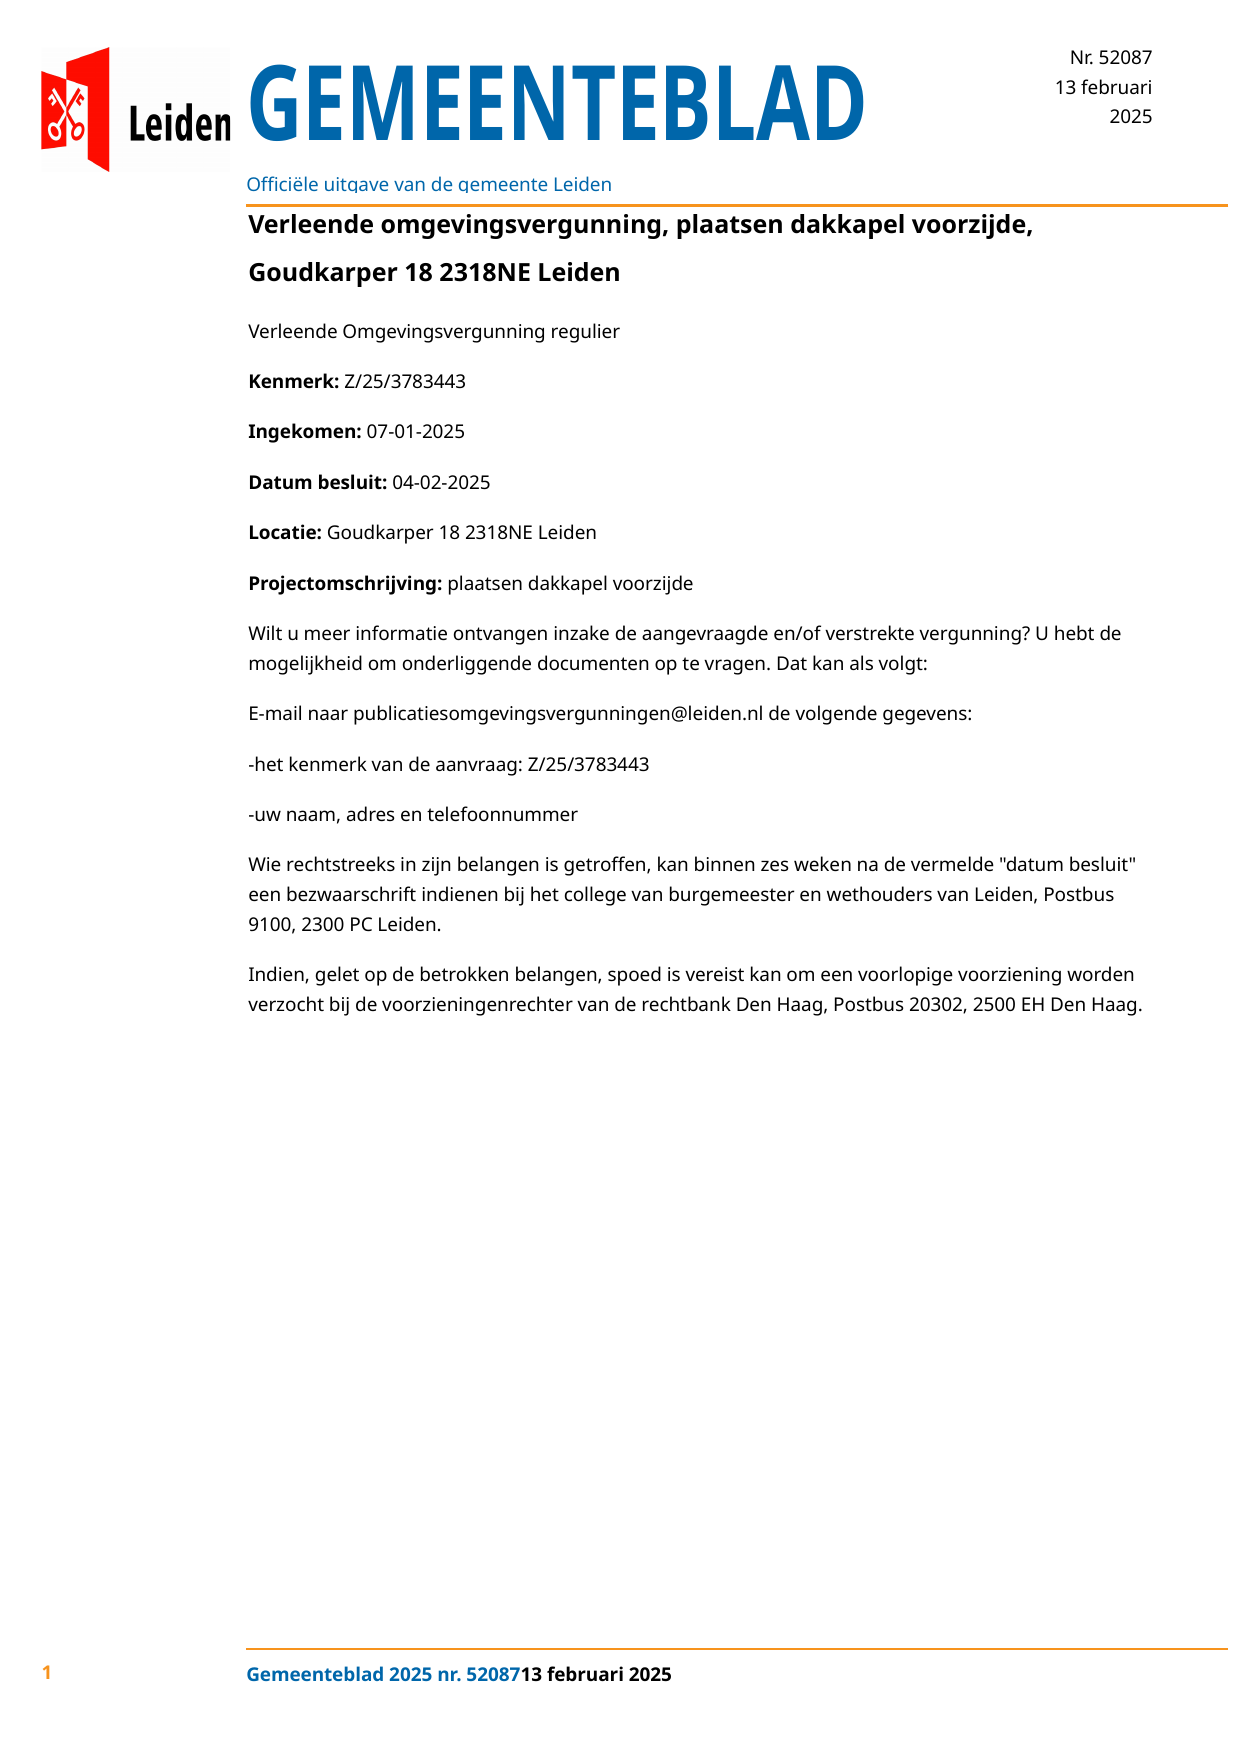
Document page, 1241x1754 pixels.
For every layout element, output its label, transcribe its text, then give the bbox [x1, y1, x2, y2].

text -uw naam, adres en telefoonnummer [248, 801, 1152, 827]
text Verleende Omgevingsvergunning regulier [248, 318, 1152, 344]
text Indien, gelet op de betrokken belangen, spoed is vereist kan om een voorlopige voorziening worden verzocht bij de voorzieningenrechter van de rechtbank Den Haag, Postbus 20302, 2500 EH Den Haag. [248, 961, 1152, 1017]
text Locatie: Goudkarper 18 2318NE Leiden [248, 519, 1152, 545]
text Wilt u meer informatie ontvangen inzake de aangevraagde en/of verstrekte vergunning? U hebt de mogelijkheid om onderliggende documenten op te vragen. Dat kan als volgt: [248, 620, 1152, 676]
text -het kenmerk van de aanvraag: Z/25/3783443 [248, 751, 1152, 777]
text Kenmerk: Z/25/3783443 [248, 368, 1152, 394]
text E-mail naar publicatiesomgevingsvergunningen@leiden.nl de volgende gegevens: [248, 700, 1152, 726]
text Projectomschrijving: plaatsen dakkapel voorzijde [248, 570, 1152, 596]
text Wie rechtstreeks in zijn belangen is getroffen, kan binnen zes weken na de vermelde "datum besluit" een bezwaarschrift indienen bij het college van burgemeester en wethouders van Leiden, Postbus 9100, 2300 PC Leiden. [248, 852, 1152, 937]
text Verleende omgevingsvergunning, plaatsen dakkapel voorzijde, Goudkarper 18 2318NE Leiden [248, 207, 1152, 288]
text Datum besluit: 04-02-2025 [248, 469, 1152, 495]
picture [41, 47, 231, 172]
text Ingekomen: 07-01-2025 [248, 419, 1152, 444]
